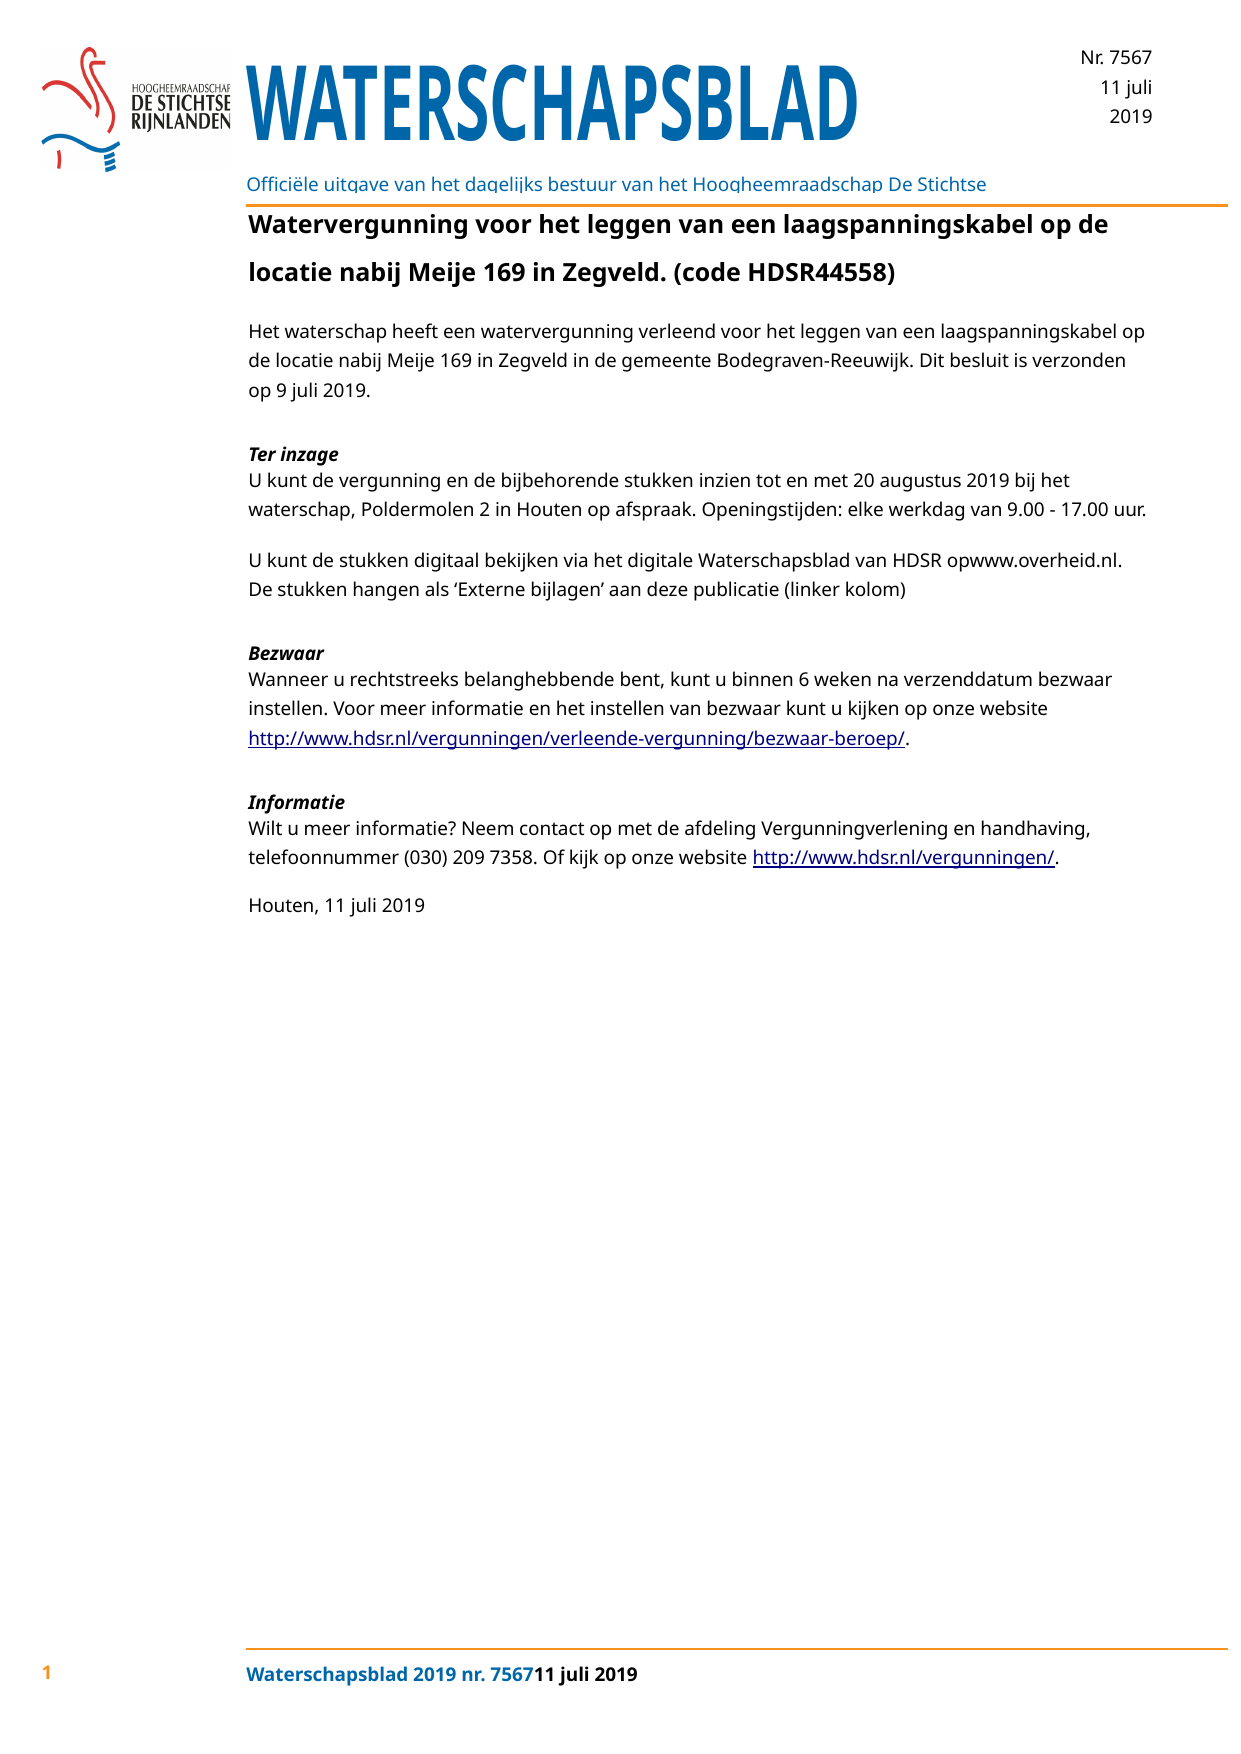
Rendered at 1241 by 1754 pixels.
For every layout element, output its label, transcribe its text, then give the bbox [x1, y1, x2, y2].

text U kunt de stukken digitaal bekijken via het digitale Waterschapsblad van HDSR opwww.overheid.nl. De stukken hangen als ‘Externe bijlagen’ aan deze publicatie (linker kolom) [248, 547, 1152, 602]
text Ter inzage [248, 441, 1152, 467]
text Bezwaar [248, 640, 1152, 666]
text Informatie [248, 789, 1152, 815]
text Watervergunning voor het leggen van een laagspanningskabel op de locatie nabij Meije 169 in Zegveld. (code HDSR44558) [248, 207, 1152, 288]
text Wilt u meer informatie? Neem contact op met de afdeling Vergunningverlening en handhaving, telefoonnummer (030) 209 7358. Of kijk op onze website http://www.hdsr.nl/vergunningen/. [248, 815, 1152, 870]
text Houten, 11 juli 2019 [248, 892, 1152, 918]
text Het waterschap heeft een watervergunning verleend voor het leggen van een laagspanningskabel op de locatie nabij Meije 169 in Zegveld in de gemeente Bodegraven-Reeuwijk. Dit besluit is verzonden op 9 juli 2019. [248, 318, 1152, 403]
text Wanneer u rechtstreeks belanghebbende bent, kunt u binnen 6 weken na verzenddatum bezwaar instellen. Voor meer informatie en het instellen van bezwaar kunt u kijken op onze website http://www.hdsr.nl/vergunningen/verleende-vergunning/bezwaar-beroep/. [248, 666, 1152, 751]
picture [41, 47, 231, 172]
text U kunt de vergunning en de bijbehorende stukken inzien tot en met 20 augustus 2019 bij het waterschap, Poldermolen 2 in Houten op afspraak. Openingstijden: elke werkdag van 9.00 - 17.00 uur. [248, 467, 1152, 522]
